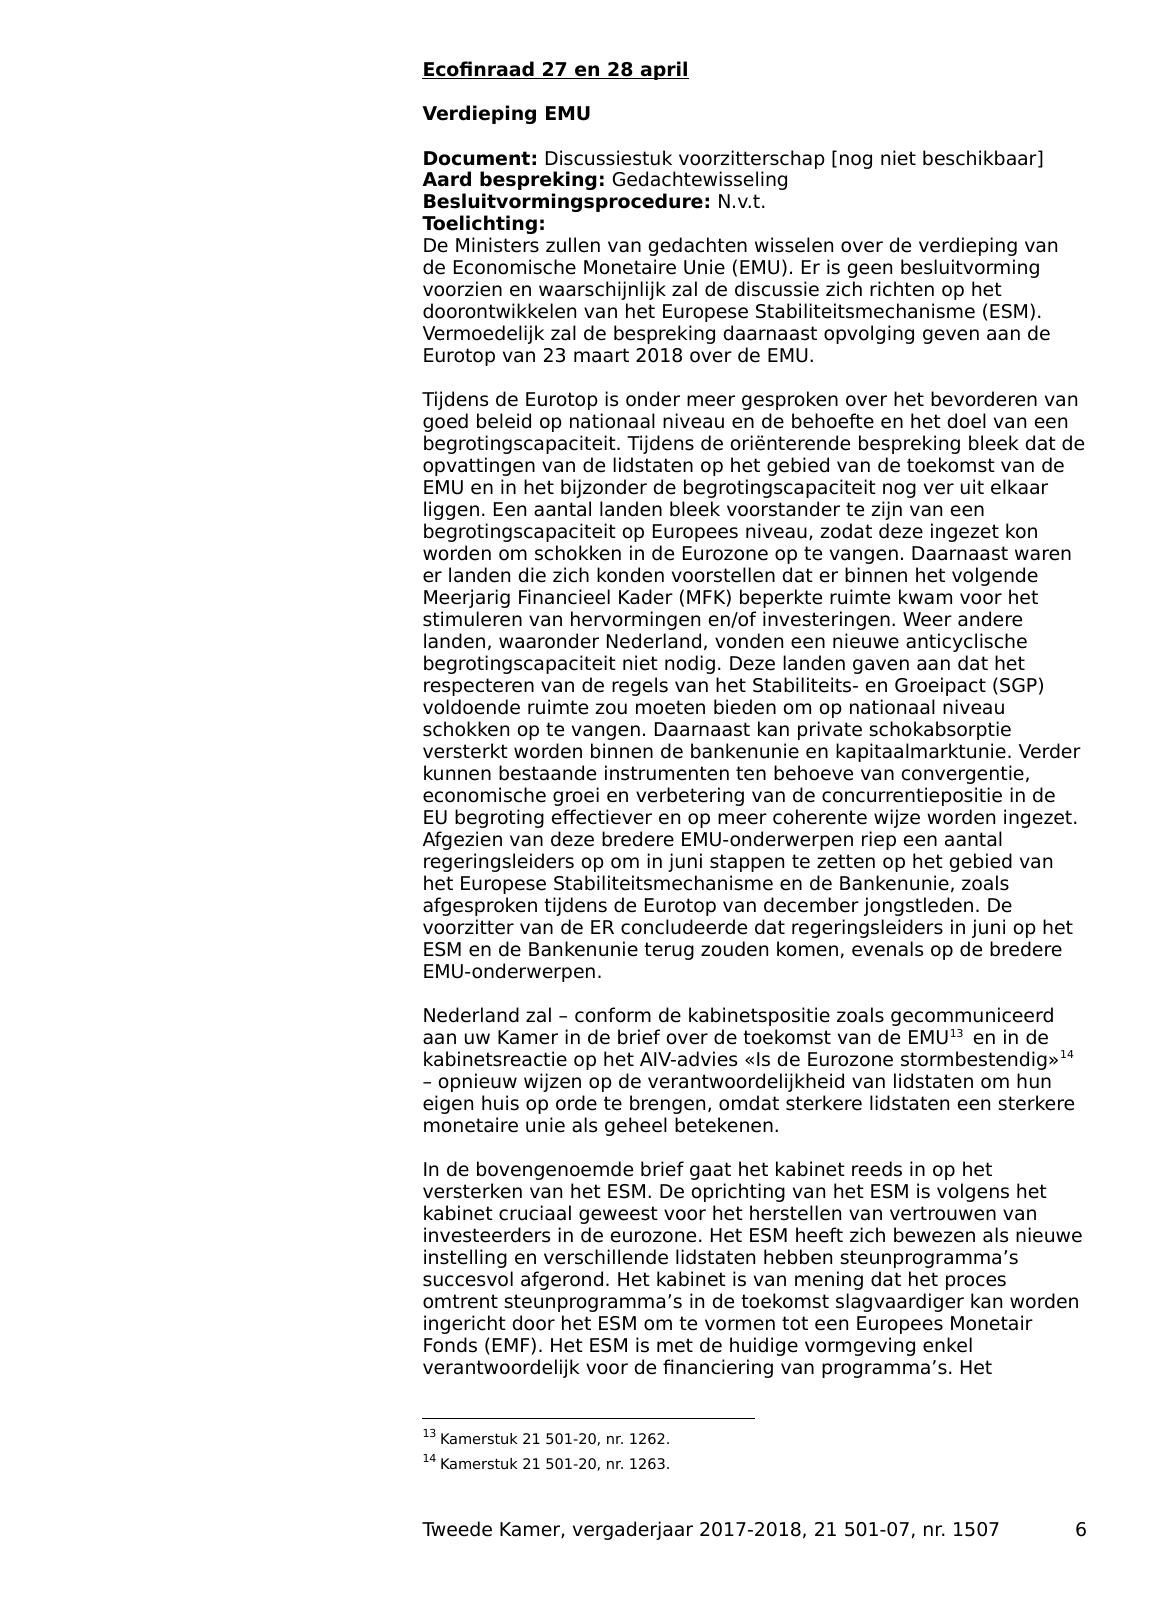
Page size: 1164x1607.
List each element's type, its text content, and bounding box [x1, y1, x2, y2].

text In de bovengenoemde brief gaat het kabinet reeds in op het versterken van het ESM. De oprichting van het ESM is volgens het kabinet cruciaal geweest voor het herstellen van vertrouwen van investeerders in de eurozone. Het ESM heeft zich bewezen als nieuwe instelling en verschillende lidstaten hebben steunprogramma’s succesvol afgerond. Het kabinet is van mening dat het proces omtrent steunprogramma’s in de toekomst slagvaardiger kan worden ingericht door het ESM om te vormen tot een Europees Monetair Fonds (EMF). Het ESM is met de huidige vormgeving enkel verantwoordelijk voor de financiering van programma’s. Het [422, 1159, 1087, 1379]
text Toelichting: [422, 213, 1087, 235]
text Kamerstuk 21 501-20, nr. 1262. [422, 1427, 1087, 1449]
text De Ministers zullen van gedachten wisselen over de verdieping van de Economische Monetaire Unie (EMU). Er is geen besluitvorming voorzien en waarschijnlijk zal de discussie zich richten op het doorontwikkelen van het Europese Stabiliteitsmechanisme (ESM). Vermoedelijk zal de bespreking daarnaast opvolging geven aan de Eurotop van 23 maart 2018 over de EMU. [422, 235, 1087, 367]
text Document: Discussiestuk voorzitterschap [nog niet beschikbaar] [422, 147, 1087, 169]
subtitle Ecofinraad 27 en 28 april [422, 59, 1087, 81]
text Nederland zal – conform de kabinetspositie zoals gecommuniceerd aan uw Kamer in de brief over de toekomst van de EMU en in de kabinetsreactie op het AIV-advies «Is de Eurozone stormbestendig» – opnieuw wijzen op de verantwoordelijkheid van lidstaten om hun eigen huis op orde te brengen, omdat sterkere lidstaten een sterkere monetaire unie als geheel betekenen. [422, 1005, 1087, 1137]
text Besluitvormingsprocedure: N.v.t. [422, 191, 1087, 213]
text Tijdens de Eurotop is onder meer gesproken over het bevorderen van goed beleid op nationaal niveau en de behoefte en het doel van een begrotingscapaciteit. Tijdens de oriënterende bespreking bleek dat de opvattingen van de lidstaten op het gebied van de toekomst van de EMU en in het bijzonder de begrotingscapaciteit nog ver uit elkaar liggen. Een aantal landen bleek voorstander te zijn van een begrotingscapaciteit op Europees niveau, zodat deze ingezet kon worden om schokken in de Eurozone op te vangen. Daarnaast waren er landen die zich konden voorstellen dat er binnen het volgende Meerjarig Financieel Kader (MFK) beperkte ruimte kwam voor het stimuleren van hervormingen en/of investeringen. Weer andere landen, waaronder Nederland, vonden een nieuwe anticyclische begrotingscapaciteit niet nodig. Deze landen gaven aan dat het respecteren van de regels van het Stabiliteits- en Groeipact (SGP) voldoende ruimte zou moeten bieden om op nationaal niveau schokken op te vangen. Daarnaast kan private schokabsorptie versterkt worden binnen de bankenunie en kapitaalmarktunie. Verder kunnen bestaande instrumenten ten behoeve van convergentie, economische groei en verbetering van de concurrentiepositie in de EU begroting effectiever en op meer coherente wijze worden ingezet. Afgezien van deze bredere EMU-onderwerpen riep een aantal regeringsleiders op om in juni stappen te zetten op het gebied van het Europese Stabiliteitsmechanisme en de Bankenunie, zoals afgesproken tijdens de Eurotop van december jongstleden. De voorzitter van de ER concludeerde dat regeringsleiders in juni op het ESM en de Bankenunie terug zouden komen, evenals op de bredere EMU-onderwerpen. [422, 389, 1087, 983]
subtitle Verdieping EMU [422, 103, 1087, 125]
text Kamerstuk 21 501-20, nr. 1263. [422, 1452, 1087, 1474]
text Aard bespreking: Gedachtewisseling [422, 169, 1087, 191]
